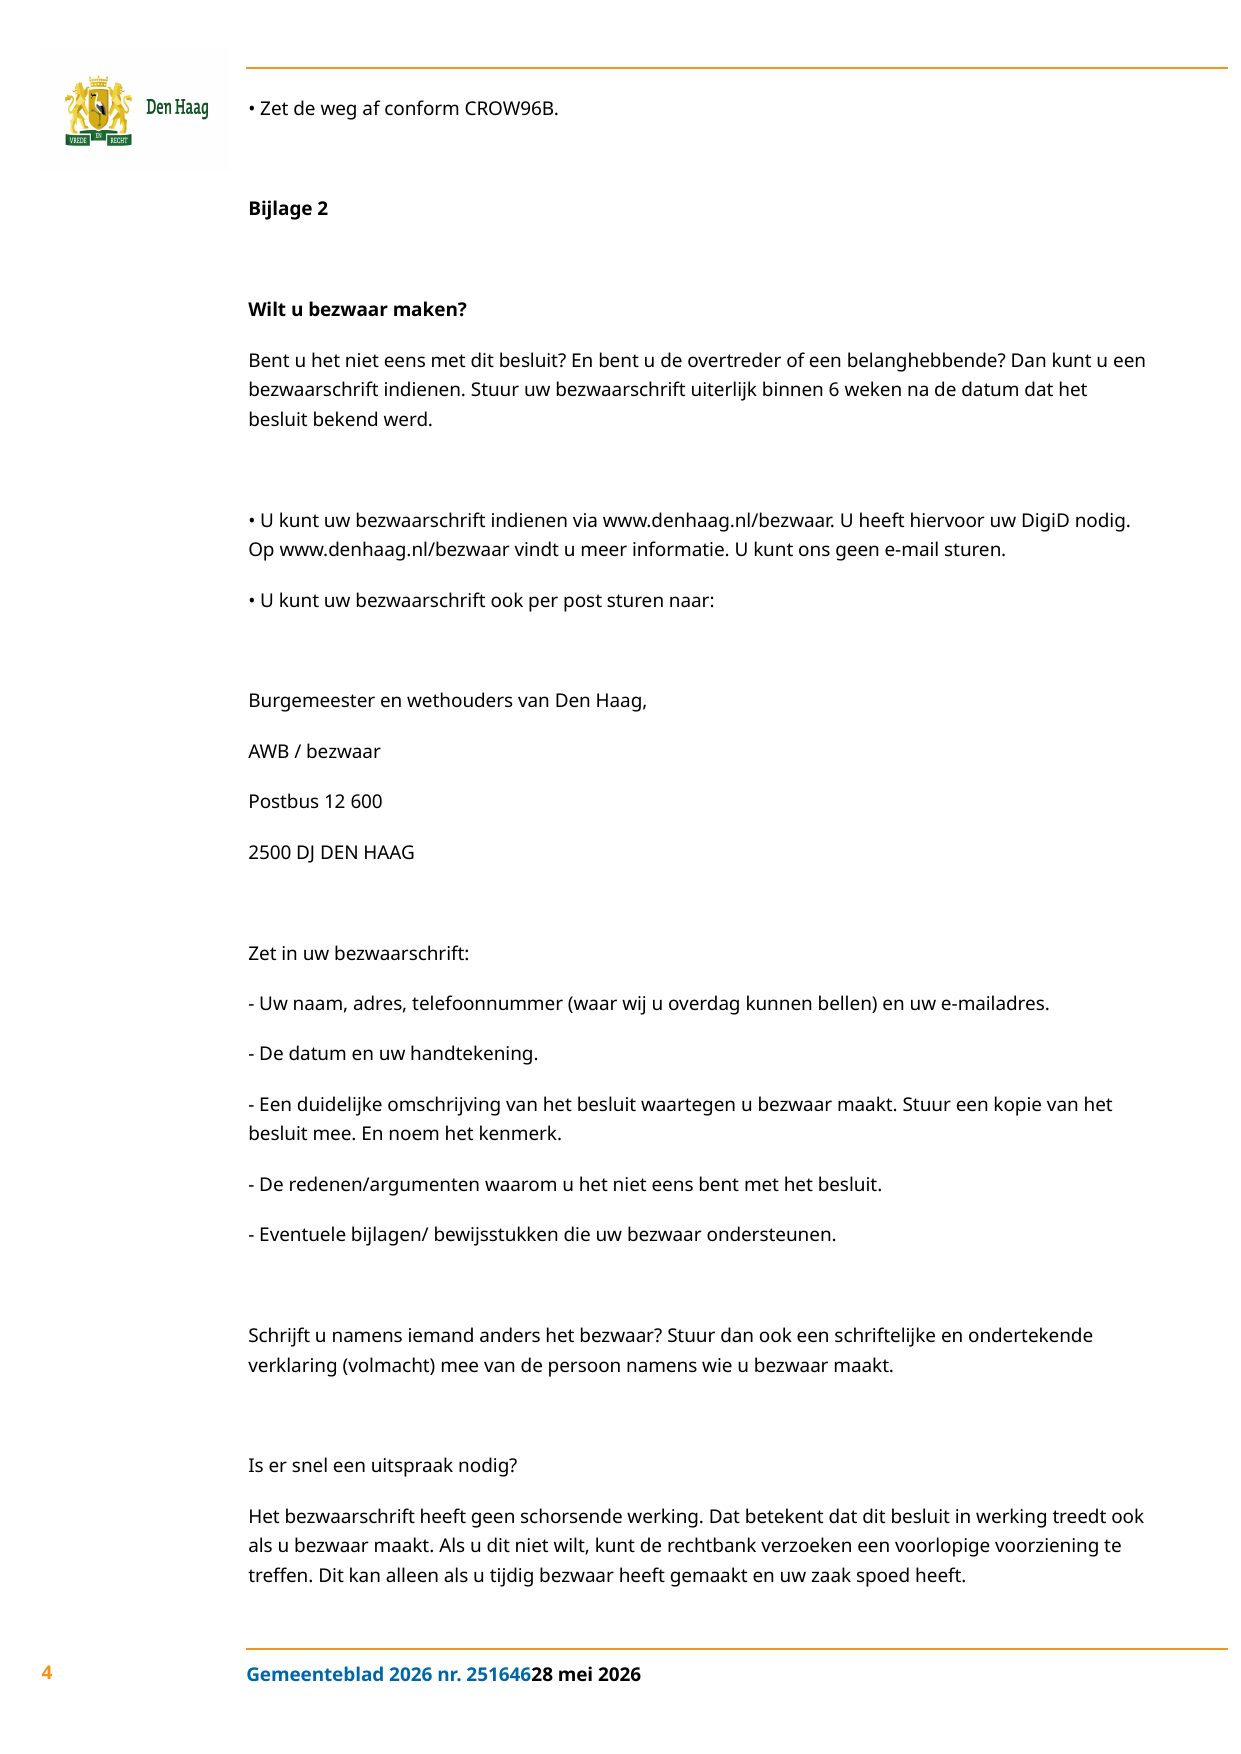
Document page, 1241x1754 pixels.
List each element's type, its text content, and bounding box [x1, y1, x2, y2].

text 2500 DJ DEN HAAG [248, 839, 1152, 865]
text • U kunt uw bezwaarschrift ook per post sturen naar: [248, 587, 1152, 613]
text AWB / bezwaar [248, 738, 1152, 764]
text - Eventuele bijlagen/ bewijsstukken die uw bezwaar ondersteunen. [248, 1221, 1152, 1247]
text • Zet de weg af conform CROW96B. [248, 95, 1152, 121]
text Burgemeester en wethouders van Den Haag, [248, 688, 1152, 713]
text Is er snel een uitspraak nodig? [248, 1453, 1152, 1478]
text - Uw naam, adres, telefoonnummer (waar wij u overdag kunnen bellen) en uw e-mailadres. [248, 990, 1152, 1016]
text Postbus 12 600 [248, 788, 1152, 814]
text - De datum en uw handtekening. [248, 1041, 1152, 1066]
text Schrijft u namens iemand anders het bezwaar? Stuur dan ook een schriftelijke en ondertekende verklaring (volmacht) mee van de persoon namens wie u bezwaar maakt. [248, 1322, 1152, 1378]
text - Een duidelijke omschrijving van het besluit waartegen u bezwaar maakt. Stuur een kopie van het besluit mee. En noem het kenmerk. [248, 1091, 1152, 1146]
text Bijlage 2 [248, 196, 1152, 221]
text Wilt u bezwaar maken? [248, 296, 1152, 322]
picture [41, 47, 231, 172]
text • U kunt uw bezwaarschrift indienen via www.denhaag.nl/bezwaar. U heeft hiervoor uw DigiD nodig. Op www.denhaag.nl/bezwaar vindt u meer informatie. U kunt ons geen e-mail sturen. [248, 507, 1152, 562]
text Het bezwaarschrift heeft geen schorsende werking. Dat betekent dat dit besluit in werking treedt ook als u bezwaar maakt. Als u dit niet wilt, kunt de rechtbank verzoeken een voorlopige voorziening te treffen. Dit kan alleen als u tijdig bezwaar heeft gemaakt en uw zaak spoed heeft. [248, 1503, 1152, 1588]
text - De redenen/argumenten waarom u het niet eens bent met het besluit. [248, 1171, 1152, 1197]
text Zet in uw bezwaarschrift: [248, 940, 1152, 966]
text Bent u het niet eens met dit besluit? En bent u de overtreder of een belanghebbende? Dan kunt u een bezwaarschrift indienen. Stuur uw bezwaarschrift uiterlijk binnen 6 weken na de datum dat het besluit bekend werd. [248, 347, 1152, 432]
